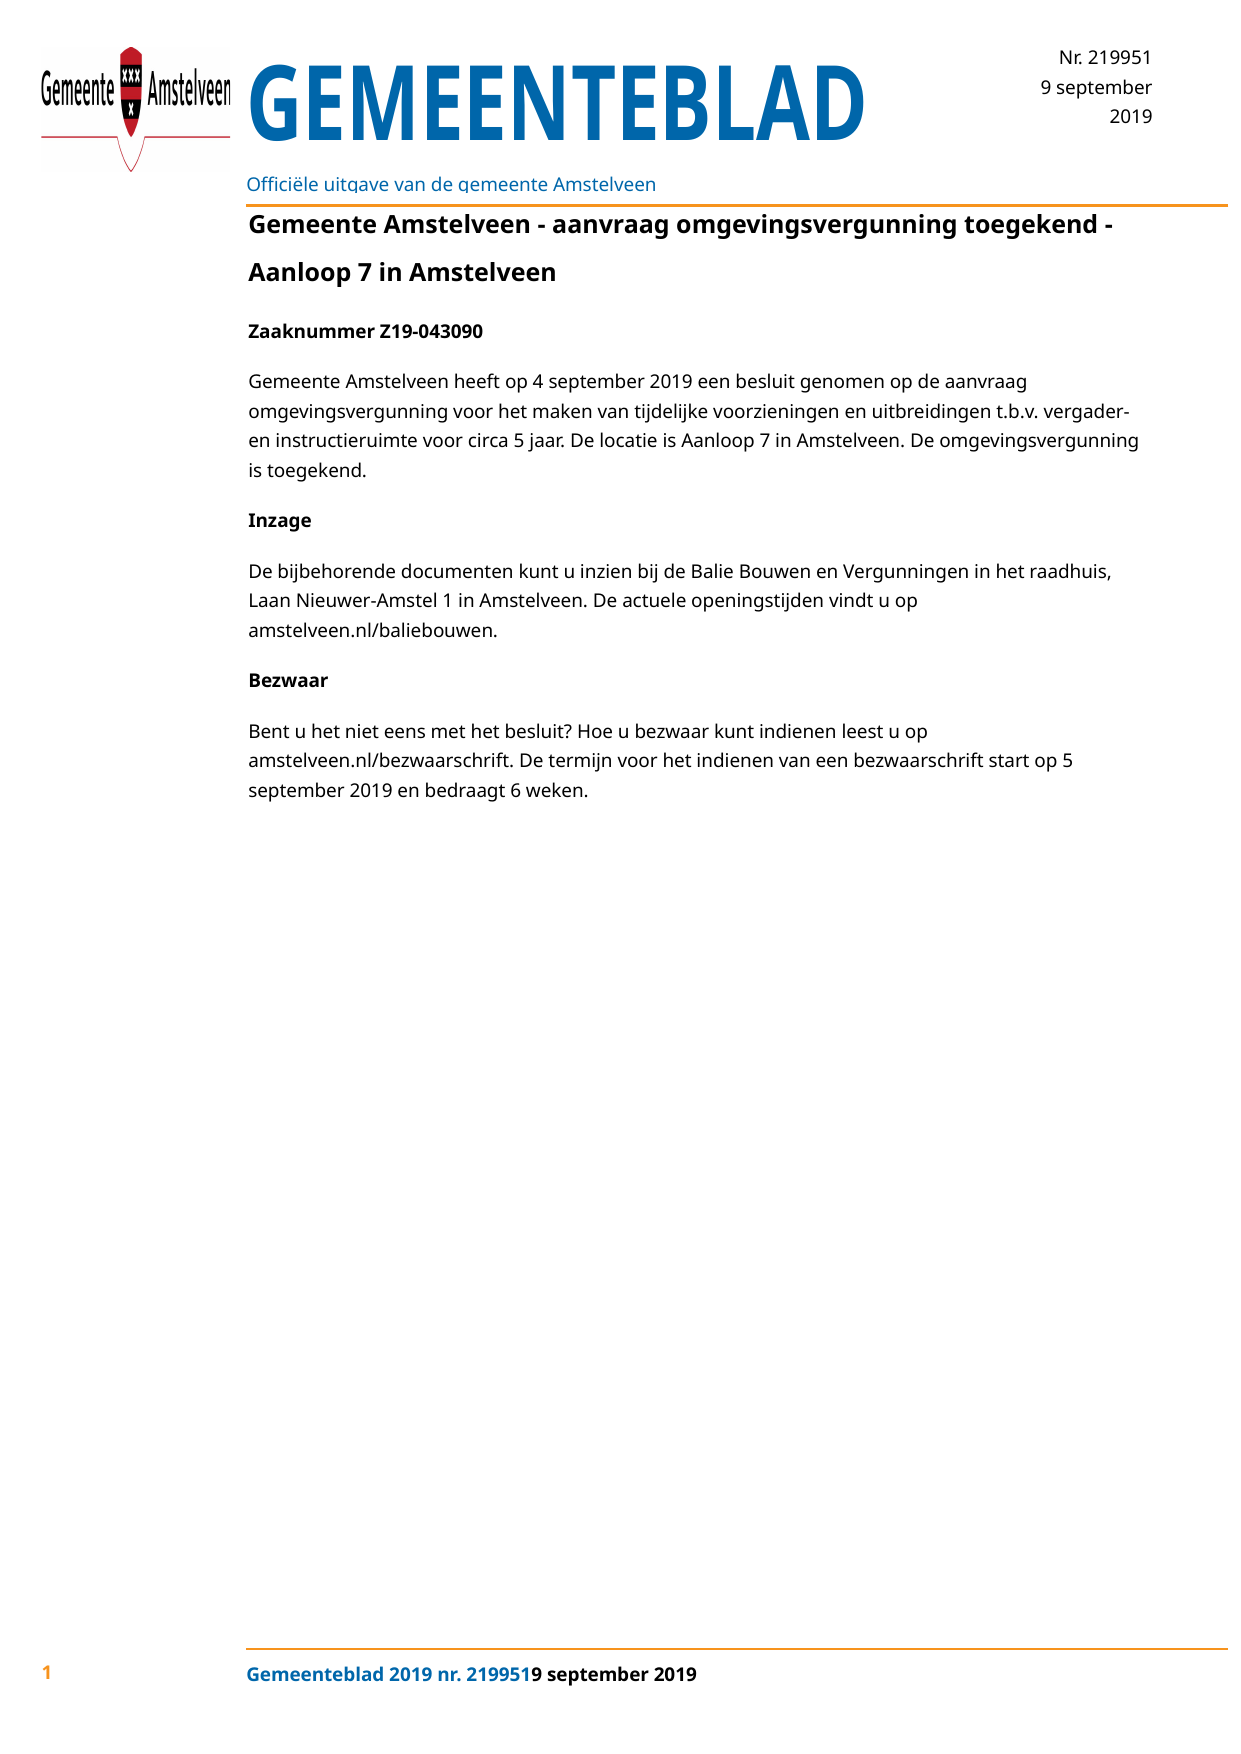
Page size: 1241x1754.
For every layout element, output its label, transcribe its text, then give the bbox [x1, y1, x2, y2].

text Bezwaar [248, 667, 1152, 693]
text Gemeente Amstelveen heeft op 4 september 2019 een besluit genomen op de aanvraag omgevingsvergunning voor het maken van tijdelijke voorzieningen en uitbreidingen t.b.v. vergader- en instructieruimte voor circa 5 jaar. De locatie is Aanloop 7 in Amstelveen. De omgevingsvergunning is toegekend. [248, 368, 1152, 483]
text Zaaknummer Z19-043090 [248, 318, 1152, 344]
text Inzage [248, 507, 1152, 533]
text Bent u het niet eens met het besluit? Hoe u bezwaar kunt indienen leest u op amstelveen.nl/bezwaarschrift. De termijn voor het indienen van een bezwaarschrift start op 5 september 2019 en bedraagt 6 weken. [248, 718, 1152, 803]
picture [41, 47, 231, 172]
text Gemeente Amstelveen - aanvraag omgevingsvergunning toegekend - Aanloop 7 in Amstelveen [248, 207, 1152, 288]
text De bijbehorende documenten kunt u inzien bij de Balie Bouwen en Vergunningen in het raadhuis, Laan Nieuwer-Amstel 1 in Amstelveen. De actuele openingstijden vindt u op amstelveen.nl/baliebouwen. [248, 558, 1152, 643]
